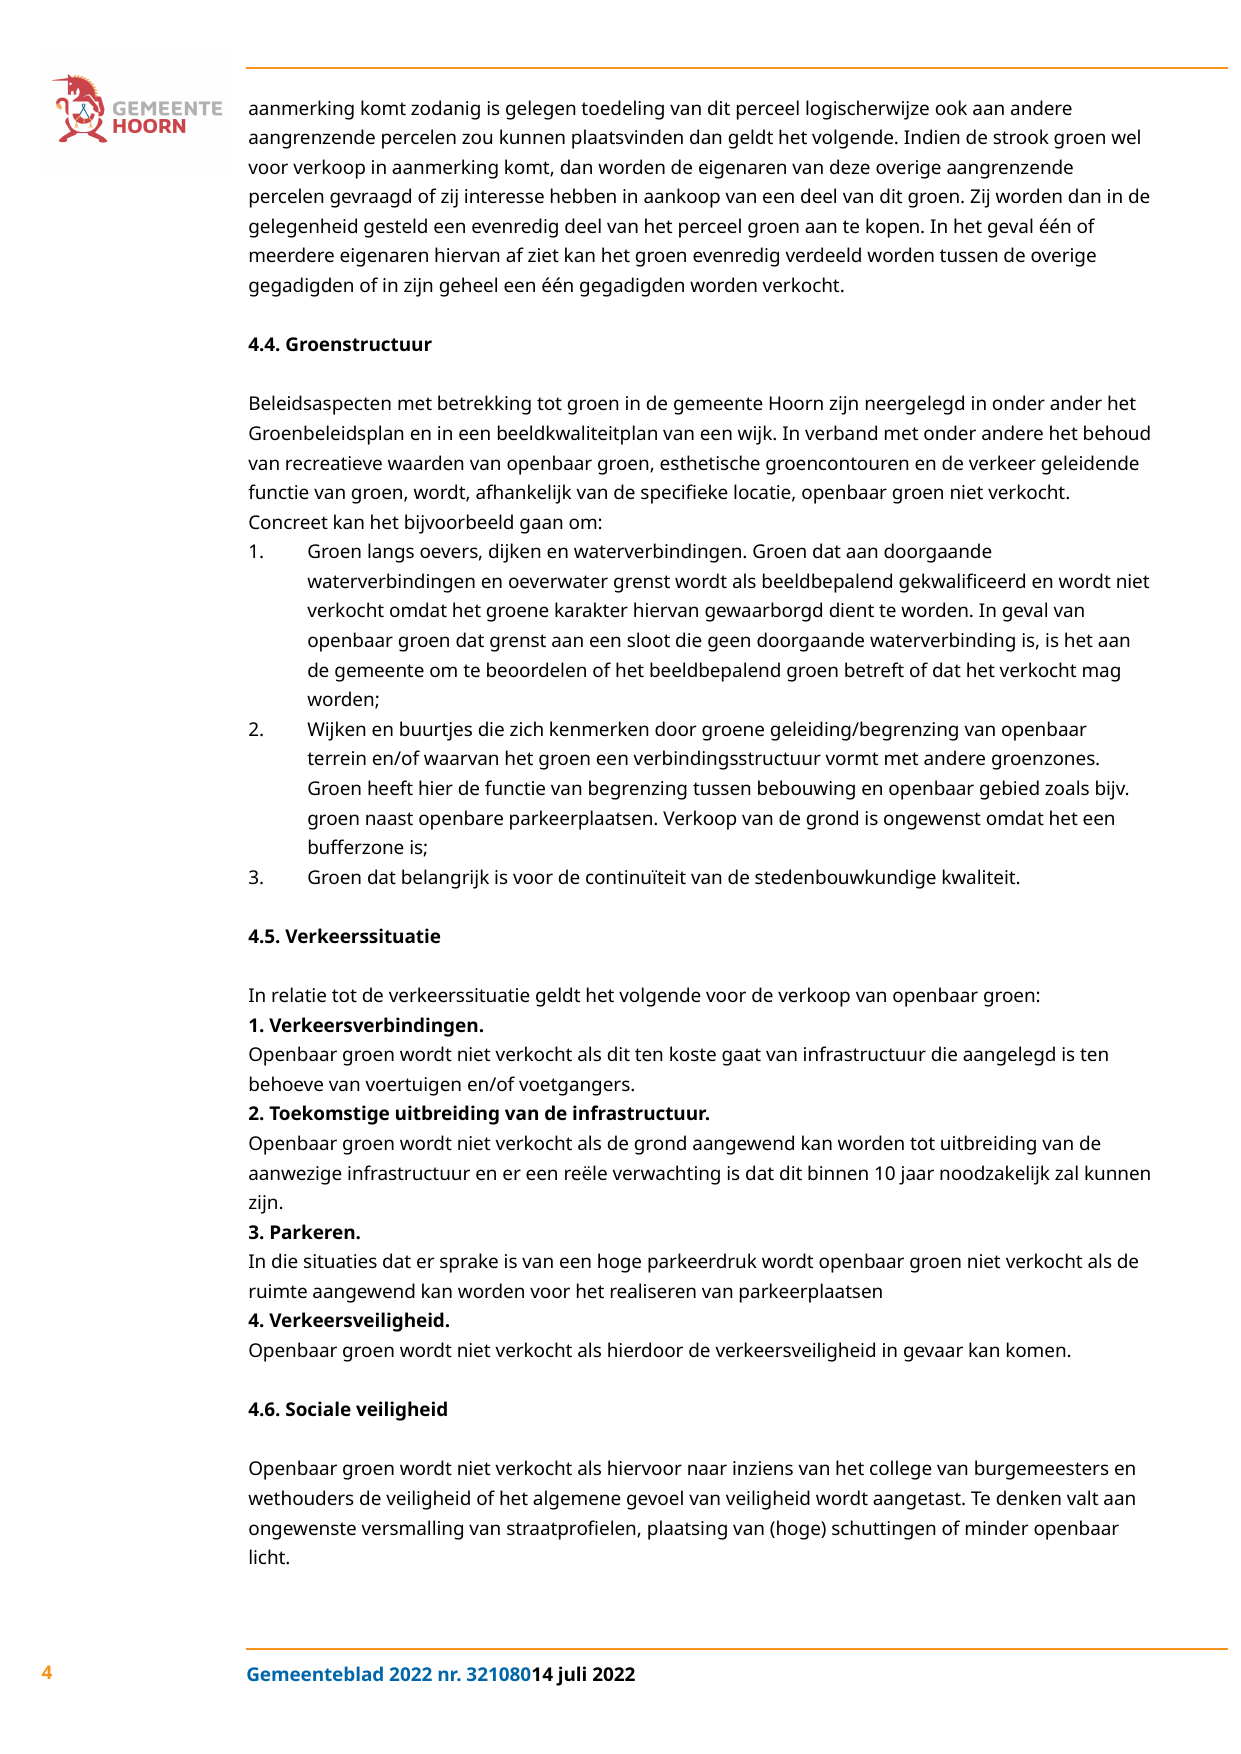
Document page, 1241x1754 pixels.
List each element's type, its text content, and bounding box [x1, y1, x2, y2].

text Openbaar groen wordt niet verkocht als hiervoor naar inziens van het college van burgemeesters en wethouders de veiligheid of het algemene gevoel van veiligheid wordt aangetast. Te denken valt aan ongewenste versmalling van straatprofielen, plaatsing van (hoge) schuttingen of minder openbaar licht. [248, 1456, 1152, 1570]
text In die situaties dat er sprake is van een hoge parkeerdruk wordt openbaar groen niet verkocht als de ruimte aangewend kan worden voor het realiseren van parkeerplaatsen [248, 1248, 1152, 1304]
text aanmerking komt zodanig is gelegen toedeling van dit perceel logischerwijze ook aan andere aangrenzende percelen zou kunnen plaatsvinden dan geldt het volgende. Indien de strook groen wel voor verkoop in aanmerking komt, dan worden de eigenaren van deze overige aangrenzende percelen gevraagd of zij interesse hebben in aankoop van een deel van dit groen. Zij worden dan in de gelegenheid gesteld een evenredig deel van het perceel groen aan te kopen. In het geval één of meerdere eigenaren hiervan af ziet kan het groen evenredig verdeeld worden tussen de overige gegadigden of in zijn geheel een één gegadigden worden verkocht. [248, 95, 1152, 298]
text 4.6. Sociale veiligheid [248, 1396, 1152, 1422]
text 4.5. Verkeerssituatie [248, 923, 1152, 949]
picture [41, 47, 231, 172]
text Openbaar groen wordt niet verkocht als de grond aangewend kan worden tot uitbreiding van de aanwezige infrastructuur en er een reële verwachting is dat dit binnen 10 jaar noodzakelijk zal kunnen zijn. [248, 1130, 1152, 1215]
text 2. Toekomstige uitbreiding van de infrastructuur. [248, 1101, 1152, 1126]
list Groen dat belangrijk is voor de continuïteit van de stedenbouwkundige kwaliteit. [248, 864, 1152, 890]
text Openbaar groen wordt niet verkocht als dit ten koste gaat van infrastructuur die aangelegd is ten behoeve van voertuigen en/of voetgangers. [248, 1041, 1152, 1097]
list Groen langs oevers, dijken en waterverbindingen. Groen dat aan doorgaande waterverbindingen en oeverwater grenst wordt als beeldbepalend gekwalificeerd en wordt niet verkocht omdat het groene karakter hiervan gewaarborgd dient te worden. In geval van openbaar groen dat grenst aan een sloot die geen doorgaande waterverbinding is, is het aan de gemeente om te beoordelen of het beeldbepalend groen betreft of dat het verkocht mag worden; [248, 538, 1152, 712]
text 4.4. Groenstructuur [248, 331, 1152, 357]
text 3. Parkeren. [248, 1219, 1152, 1245]
text 1. Verkeersverbindingen. [248, 1012, 1152, 1038]
text 4. Verkeersveiligheid. [248, 1308, 1152, 1333]
text Openbaar groen wordt niet verkocht als hierdoor de verkeersveiligheid in gevaar kan komen. [248, 1337, 1152, 1363]
list Wijken en buurtjes die zich kenmerken door groene geleiding/begrenzing van openbaar terrein en/of waarvan het groen een verbindingsstructuur vormt met andere groenzones. Groen heeft hier de functie van begrenzing tussen bebouwing en openbaar gebied zoals bijv. groen naast openbare parkeerplaatsen. Verkoop van de grond is ongewenst omdat het een bufferzone is; [248, 716, 1152, 860]
text Beleidsaspecten met betrekking tot groen in de gemeente Hoorn zijn neergelegd in onder ander het Groenbeleidsplan en in een beeldkwaliteitplan van een wijk. In verband met onder andere het behoud van recreatieve waarden van openbaar groen, esthetische groencontouren en de verkeer geleidende functie van groen, wordt, afhankelijk van de specifieke locatie, openbaar groen niet verkocht. Concreet kan het bijvoorbeeld gaan om: [248, 391, 1152, 535]
text In relatie tot de verkeerssituatie geldt het volgende voor de verkoop van openbaar groen: [248, 982, 1152, 1008]
